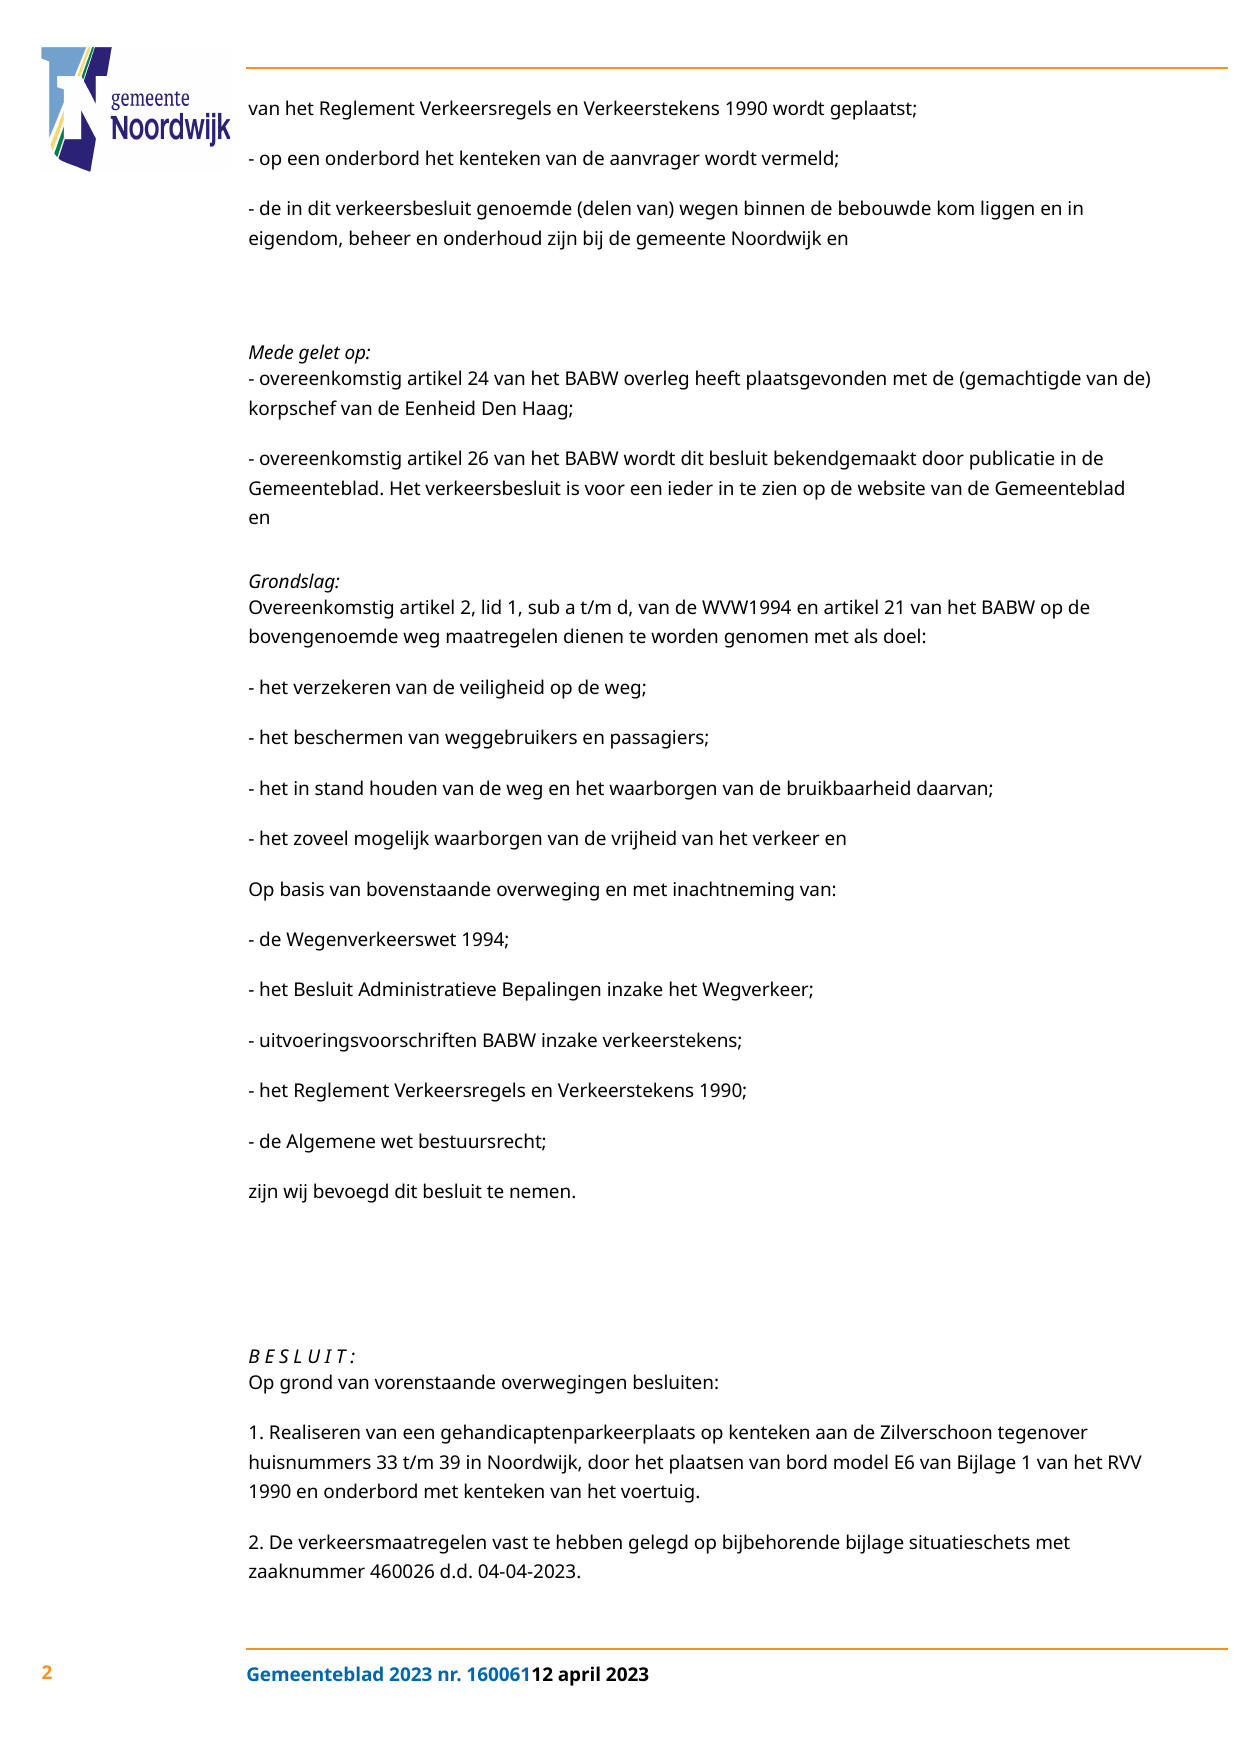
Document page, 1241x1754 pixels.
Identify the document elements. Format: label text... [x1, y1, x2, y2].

text Op grond van vorenstaande overwegingen besluiten: [248, 1369, 1152, 1394]
text zijn wij bevoegd dit besluit te nemen. [248, 1178, 1152, 1204]
text - het Besluit Administratieve Bepalingen inzake het Wegverkeer; [248, 977, 1152, 1002]
text Grondslag: [248, 568, 1152, 594]
text - op een onderbord het kenteken van de aanvrager wordt vermeld; [248, 145, 1152, 171]
text - overeenkomstig artikel 26 van het BABW wordt dit besluit bekendgemaakt door publicatie in de Gemeenteblad. Het verkeersbesluit is voor een ieder in te zien op de website van de Gemeenteblad en [248, 445, 1152, 530]
text - overeenkomstig artikel 24 van het BABW overleg heeft plaatsgevonden met de (gemachtigde van de) korpschef van de Eenheid Den Haag; [248, 365, 1152, 421]
text - het verzekeren van de veiligheid op de weg; [248, 674, 1152, 700]
picture [41, 47, 231, 172]
text - het beschermen van weggebruikers en passagiers; [248, 724, 1152, 750]
text B E S L U I T : [248, 1343, 1152, 1369]
text Mede gelet op: [248, 339, 1152, 365]
text - uitvoeringsvoorschriften BABW inzake verkeerstekens; [248, 1027, 1152, 1053]
text - het in stand houden van de weg en het waarborgen van de bruikbaarheid daarvan; [248, 775, 1152, 801]
text van het Reglement Verkeersregels en Verkeerstekens 1990 wordt geplaatst; [248, 95, 1152, 121]
text 2. De verkeersmaatregelen vast te hebben gelegd op bijbehorende bijlage situatieschets met zaaknummer 460026 d.d. 04-04-2023. [248, 1529, 1152, 1584]
text - de Wegenverkeerswet 1994; [248, 926, 1152, 952]
text Overeenkomstig artikel 2, lid 1, sub a t/m d, van de WVW1994 en artikel 21 van het BABW op de bovengenoemde weg maatregelen dienen te worden genomen met als doel: [248, 594, 1152, 649]
text - het Reglement Verkeersregels en Verkeerstekens 1990; [248, 1077, 1152, 1103]
text - het zoveel mogelijk waarborgen van de vrijheid van het verkeer en [248, 825, 1152, 851]
text Op basis van bovenstaande overweging en met inachtneming van: [248, 876, 1152, 902]
text 1. Realiseren van een gehandicaptenparkeerplaats op kenteken aan de Zilverschoon tegenover huisnummers 33 t/m 39 in Noordwijk, door het plaatsen van bord model E6 van Bijlage 1 van het RVV 1990 en onderbord met kenteken van het voertuig. [248, 1419, 1152, 1504]
text - de Algemene wet bestuursrecht; [248, 1128, 1152, 1154]
text - de in dit verkeersbesluit genoemde (delen van) wegen binnen de bebouwde kom liggen en in eigendom, beheer en onderhoud zijn bij de gemeente Noordwijk en [248, 196, 1152, 251]
